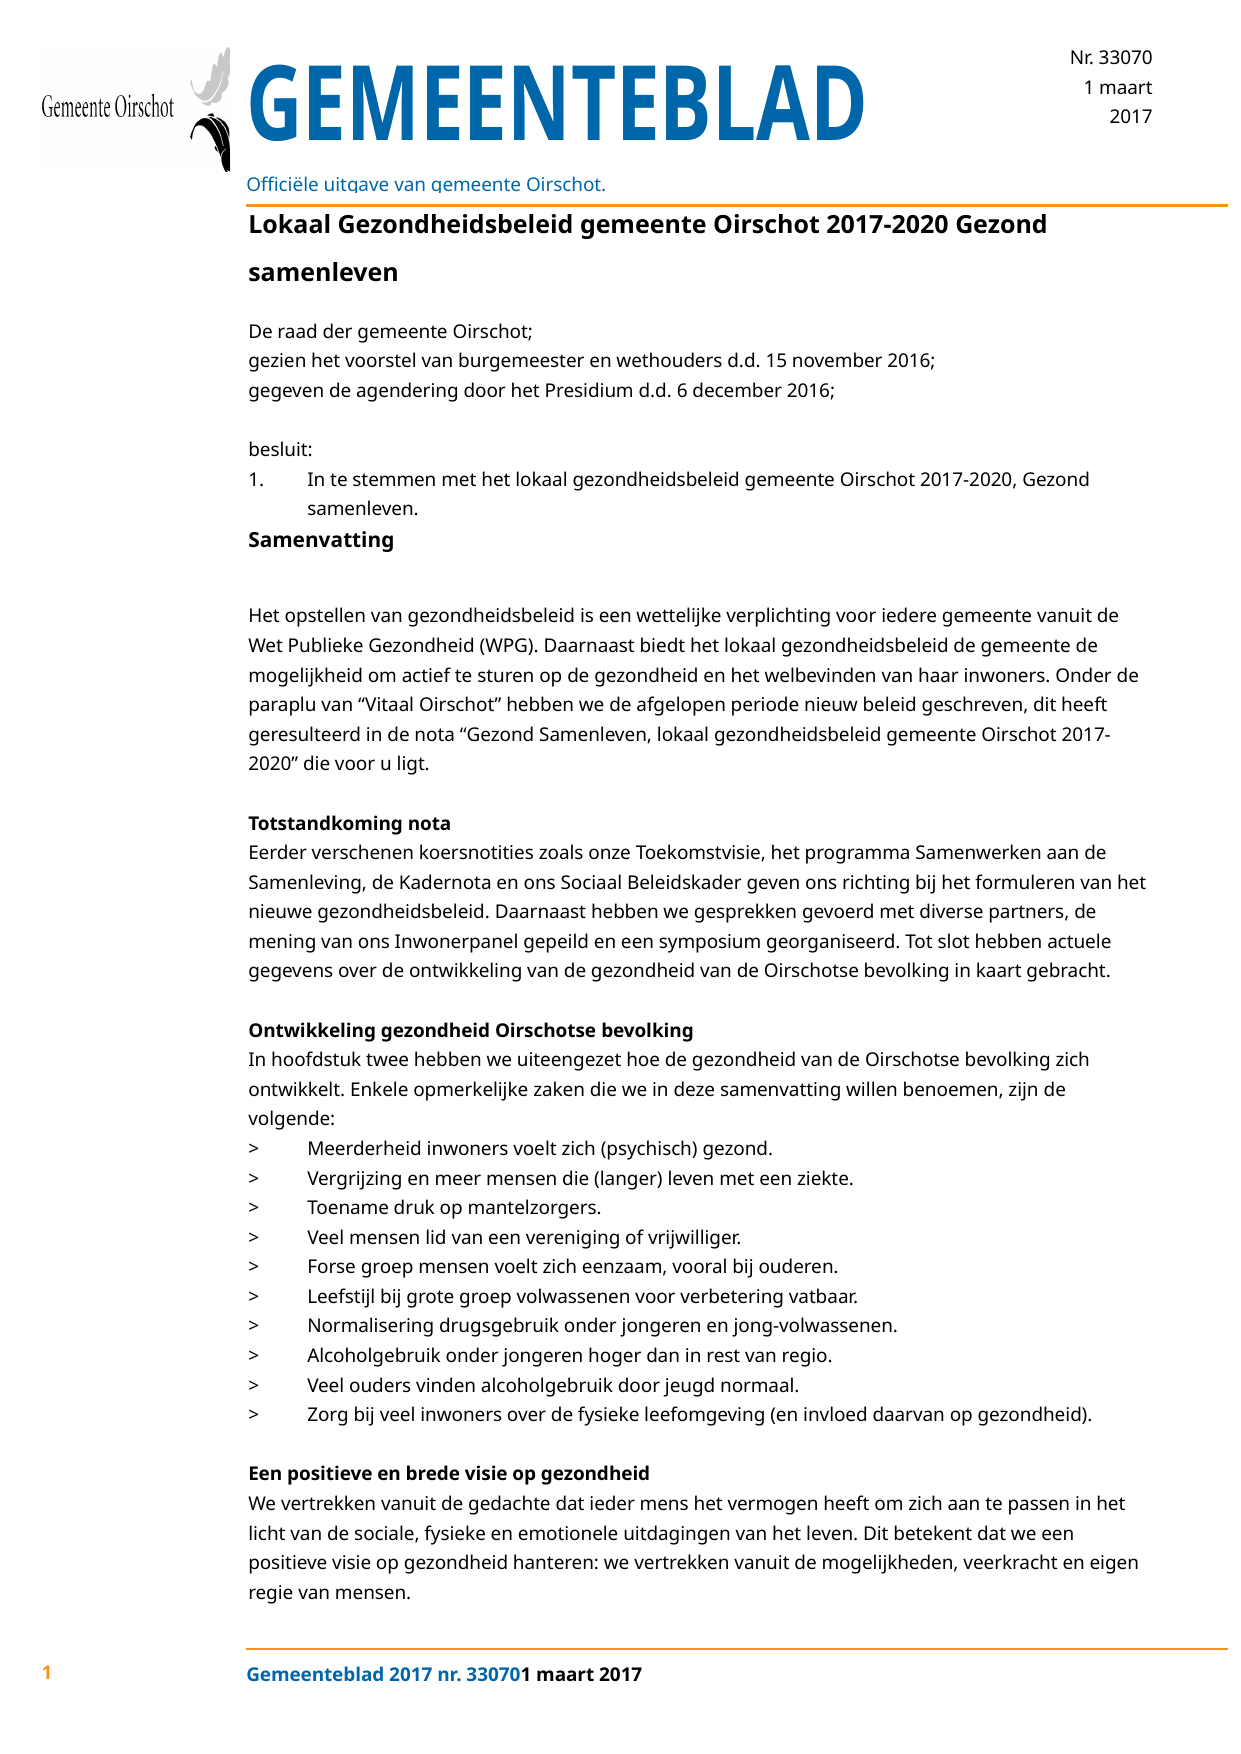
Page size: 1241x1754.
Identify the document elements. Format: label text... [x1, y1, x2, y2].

list Toename druk op mantelzorgers. [248, 1194, 1152, 1220]
list Leefstijl bij grote groep volwassenen voor verbetering vatbaar. [248, 1283, 1152, 1309]
text Eerder verschenen koersnotities zoals onze Toekomstvisie, het programma Samenwerken aan de Samenleving, de Kadernota en ons Sociaal Beleidskader geven ons richting bij het formuleren van het nieuwe gezondheidsbeleid. Daarnaast hebben we gesprekken gevoerd met diverse partners, de mening van ons Inwonerpanel gepeild en een symposium georganiseerd. Tot slot hebben actuele gegevens over de ontwikkeling van de gezondheid van de Oirschotse bevolking in kaart gebracht. [248, 839, 1152, 983]
text besluit: [248, 436, 1152, 462]
text Ontwikkeling gezondheid Oirschotse bevolking [248, 1017, 1152, 1043]
text De raad der gemeente Oirschot; [248, 318, 1152, 344]
list Veel mensen lid van een vereniging of vrijwilliger. [248, 1224, 1152, 1250]
list Zorg bij veel inwoners over de fysieke leefomgeving (en invloed daarvan op gezondheid). [248, 1401, 1152, 1427]
list Forse groep mensen voelt zich eenzaam, vooral bij ouderen. [248, 1253, 1152, 1279]
text Lokaal Gezondheidsbeleid gemeente Oirschot 2017-2020 Gezond samenleven [248, 207, 1152, 288]
list Vergrijzing en meer mensen die (langer) leven met een ziekte. [248, 1165, 1152, 1191]
list Veel ouders vinden alcoholgebruik door jeugd normaal. [248, 1372, 1152, 1398]
text We vertrekken vanuit de gedachte dat ieder mens het vermogen heeft om zich aan te passen in het licht van de sociale, fysieke en emotionele uitdagingen van het leven. Dit betekent dat we een positieve visie op gezondheid hanteren: we vertrekken vanuit de mogelijkheden, veerkracht en eigen regie van mensen. [248, 1490, 1152, 1605]
text Samenvatting [248, 525, 1152, 553]
text gegeven de agendering door het Presidium d.d. 6 december 2016; [248, 377, 1152, 403]
text Totstandkoming nota [248, 810, 1152, 836]
list Alcoholgebruik onder jongeren hoger dan in rest van regio. [248, 1342, 1152, 1368]
picture [41, 47, 231, 172]
list Normalisering drugsgebruik onder jongeren en jong-volwassenen. [248, 1313, 1152, 1338]
text Het opstellen van gezondheidsbeleid is een wettelijke verplichting voor iedere gemeente vanuit de Wet Publieke Gezondheid (WPG). Daarnaast biedt het lokaal gezondheidsbeleid de gemeente de mogelijkheid om actief te sturen op de gezondheid en het welbevinden van haar inwoners. Onder de paraplu van “Vitaal Oirschot” hebben we de afgelopen periode nieuw beleid geschreven, dit heeft geresulteerd in de nota “Gezond Samenleven, lokaal gezondheidsbeleid gemeente Oirschot 2017-2020” die voor u ligt. [248, 603, 1152, 776]
list In te stemmen met het lokaal gezondheidsbeleid gemeente Oirschot 2017-2020, Gezond samenleven. [248, 466, 1152, 521]
text gezien het voorstel van burgemeester en wethouders d.d. 15 november 2016; [248, 347, 1152, 373]
list Meerderheid inwoners voelt zich (psychisch) gezond. [248, 1135, 1152, 1161]
text Een positieve en brede visie op gezondheid [248, 1461, 1152, 1486]
text In hoofdstuk twee hebben we uiteengezet hoe de gezondheid van de Oirschotse bevolking zich ontwikkelt. Enkele opmerkelijke zaken die we in deze samenvatting willen benoemen, zijn de volgende: [248, 1046, 1152, 1131]
